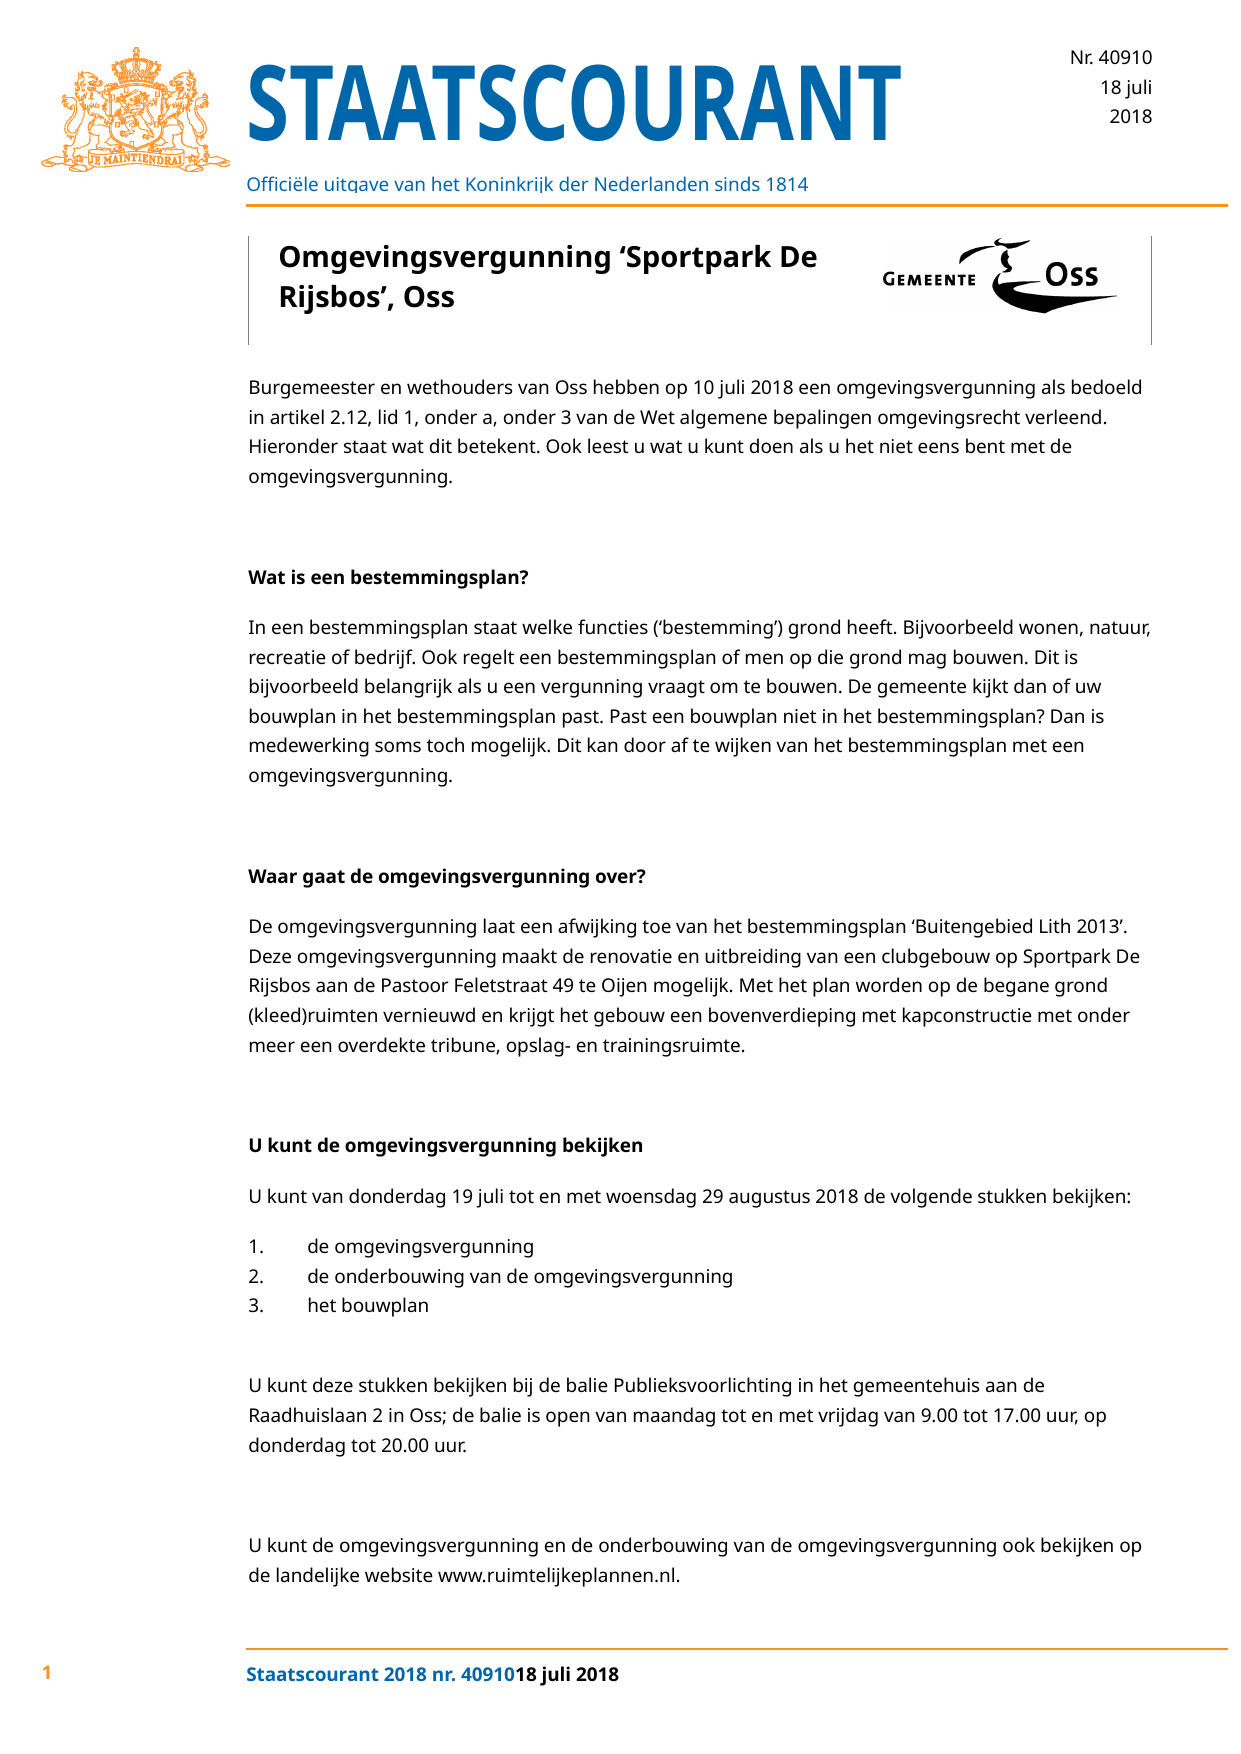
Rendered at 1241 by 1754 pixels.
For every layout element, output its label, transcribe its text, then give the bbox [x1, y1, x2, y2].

text U kunt de omgevingsvergunning bekijken [248, 1133, 1152, 1158]
text Waar gaat de omgevingsvergunning over? [248, 863, 1152, 889]
text De omgevingsvergunning laat een afwijking toe van het bestemmingsplan ‘Buitengebied Lith 2013’. Deze omgevingsvergunning maakt de renovatie en uitbreiding van een clubgebouw op Sportpark De Rijsbos aan de Pastoor Feletstraat 49 te Oijen mogelijk. Met het plan worden op de begane grond (kleed)ruimten vernieuwd en krijgt het gebouw een bovenverdieping met kapconstructie met onder meer een overdekte tribune, opslag- en trainingsruimte. [248, 913, 1152, 1057]
list het bouwplan [248, 1293, 1152, 1318]
text Burgemeester en wethouders van Oss hebben op 10 juli 2018 een omgevingsvergunning als bedoeld in artikel 2.12, lid 1, onder a, onder 3 van de Wet algemene bepalingen omgevingsrecht verleend. Hieronder staat wat dit betekent. Ook leest u wat u kunt doen als u het niet eens bent met de omgevingsvergunning. [248, 374, 1152, 489]
text U kunt de omgevingsvergunning en de onderbouwing van de omgevingsvergunning ook bekijken op de landelijke website www.ruimtelijkeplannen.nl. [248, 1533, 1152, 1588]
table_header [850, 236, 1151, 345]
picture [41, 47, 231, 172]
text In een bestemmingsplan staat welke functies (‘bestemming’) grond heeft. Bijvoorbeeld wonen, natuur, recreatie of bedrijf. Ook regelt een bestemmingsplan of men op die grond mag bouwen. Dit is bijvoorbeeld belangrijk als u een vergunning vraagt om te bouwen. De gemeente kijkt dan of uw bouwplan in het bestemmingsplan past. Past een bouwplan niet in het bestemmingsplan? Dan is medewerking soms toch mogelijk. Dit kan door af te wijken van het bestemmingsplan met een omgevingsvergunning. [248, 614, 1152, 788]
list de omgevingsvergunning [248, 1233, 1152, 1259]
text U kunt deze stukken bekijken bij de balie Publieksvoorlichting in het gemeentehuis aan de Raadhuislaan 2 in Oss; de balie is open van maandag tot en met vrijdag van 9.00 tot 17.00 uur, op donderdag tot 20.00 uur. [248, 1373, 1152, 1457]
text Wat is een bestemmingsplan? [248, 564, 1152, 589]
table_header Omgevingsvergunning ‘Sportpark De Rijsbos’, Oss [249, 236, 850, 345]
picture [882, 236, 1119, 314]
text U kunt van donderdag 19 juli tot en met woensdag 29 augustus 2018 de volgende stukken bekijken: [248, 1183, 1152, 1209]
list de onderbouwing van de omgevingsvergunning [248, 1263, 1152, 1289]
